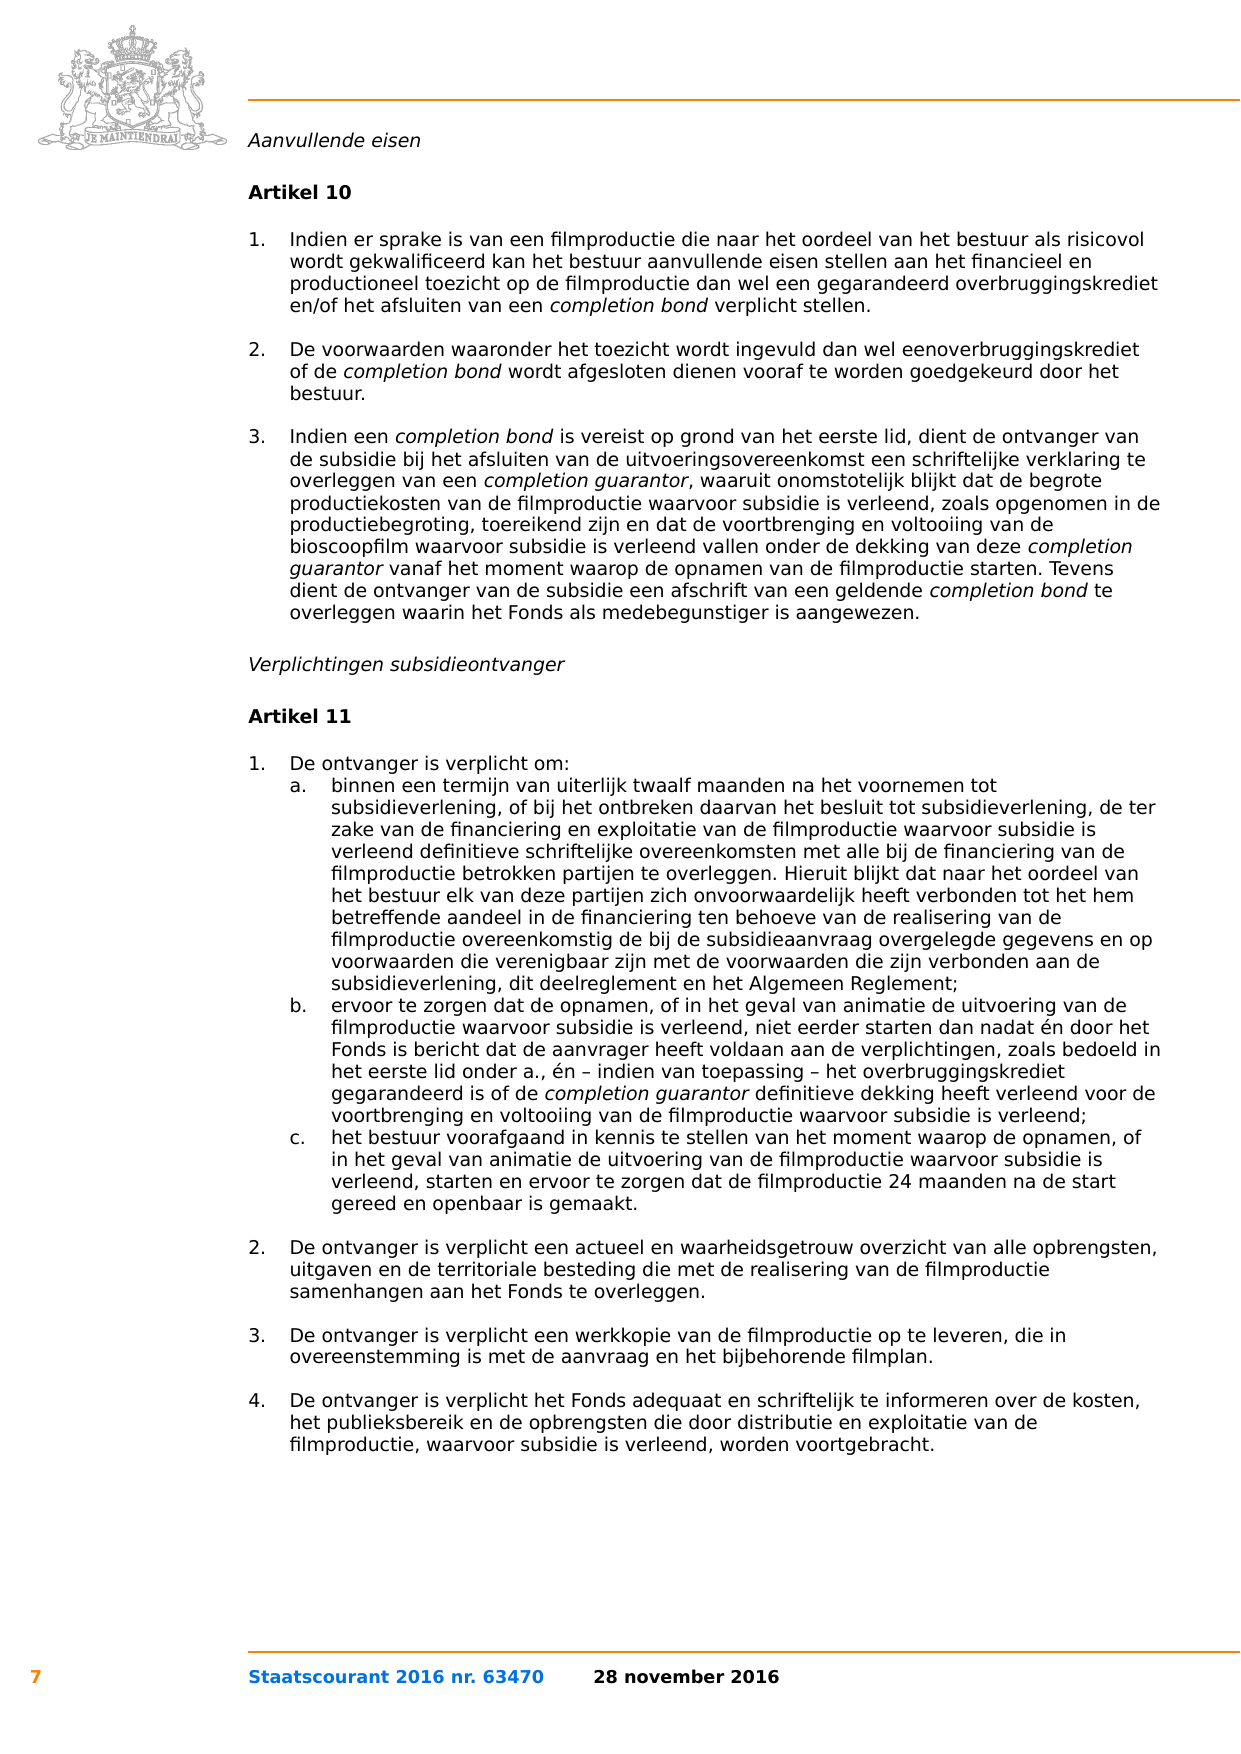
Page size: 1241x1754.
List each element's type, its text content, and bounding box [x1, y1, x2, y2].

text 4. De ontvanger is verplicht het Fonds adequaat en schriftelijk te informeren over de kosten, het publieksbereik en de opbrengsten die door distributie en exploitatie van de filmproductie, waarvoor subsidie is verleend, worden voortgebracht. [248, 1390, 1163, 1456]
text 1. Indien er sprake is van een filmproductie die naar het oordeel van het bestuur als risicovol wordt gekwalificeerd kan het bestuur aanvullende eisen stellen aan het financieel en productioneel toezicht op de filmproductie dan wel een gegarandeerd overbruggingskrediet en/of het afsluiten van een completion bond verplicht stellen. [248, 229, 1163, 317]
text 2. De voorwaarden waaronder het toezicht wordt ingevuld dan wel eenoverbruggingskrediet of de completion bond wordt afgesloten dienen vooraf te worden goedgekeurd door het bestuur. [248, 339, 1163, 404]
text 3. De ontvanger is verplicht een werkkopie van de filmproductie op te leveren, die in overeenstemming is met de aanvraag en het bijbehorende filmplan. [248, 1324, 1163, 1368]
subtitle Aanvullende eisen [248, 130, 1163, 152]
subtitle Verplichtingen subsidieontvanger [248, 654, 1163, 676]
text a. binnen een termijn van uiterlijk twaalf maanden na het voornemen tot subsidieverlening, of bij het ontbreken daarvan het besluit tot subsidieverlening, de ter zake van de financiering en exploitatie van de filmproductie waarvoor subsidie is verleend definitieve schriftelijke overeenkomsten met alle bij de financiering van de filmproductie betrokken partijen te overleggen. Hieruit blijkt dat naar het oordeel van het bestuur elk van deze partijen zich onvoorwaardelijk heeft verbonden tot het hem betreffende aandeel in de financiering ten behoeve van de realisering van de filmproductie overeenkomstig de bij de subsidieaanvraag overgelegde gegevens en op voorwaarden die verenigbaar zijn met de voorwaarden die zijn verbonden aan de subsidieverlening, dit deelreglement en het Algemeen Reglement; [289, 775, 1163, 995]
text c. het bestuur voorafgaand in kennis te stellen van het moment waarop de opnamen, of in het geval van animatie de uitvoering van de filmproductie waarvoor subsidie is verleend, starten en ervoor te zorgen dat de filmproductie 24 maanden na de start gereed en openbaar is gemaakt. [289, 1127, 1163, 1215]
text 2. De ontvanger is verplicht een actueel en waarheidsgetrouw overzicht van alle opbrengsten, uitgaven en de territoriale besteding die met de realisering van de filmproductie samenhangen aan het Fonds te overleggen. [248, 1237, 1163, 1303]
subtitle Artikel 11 [248, 706, 1163, 728]
text 3. Indien een completion bond is vereist op grond van het eerste lid, dient de ontvanger van de subsidie bij het afsluiten van de uitvoeringsovereenkomst een schriftelijke verklaring te overleggen van een completion guarantor, waaruit onomstotelijk blijkt dat de begrote productiekosten van de filmproductie waarvoor subsidie is verleend, zoals opgenomen in de productiebegroting, toereikend zijn en dat de voortbrenging en voltooiing van de bioscoopfilm waarvoor subsidie is verleend vallen onder de dekking van deze completion guarantor vanaf het moment waarop de opnamen van de filmproductie starten. Tevens dient de ontvanger van de subsidie een afschrift van een geldende completion bond te overleggen waarin het Fonds als medebegunstiger is aangewezen. [248, 426, 1163, 624]
subtitle Artikel 10 [248, 182, 1163, 204]
text 1. De ontvanger is verplicht om: [248, 753, 1163, 775]
picture [38, 25, 227, 150]
text b. ervoor te zorgen dat de opnamen, of in het geval van animatie de uitvoering van de filmproductie waarvoor subsidie is verleend, niet eerder starten dan nadat én door het Fonds is bericht dat de aanvrager heeft voldaan aan de verplichtingen, zoals bedoeld in het eerste lid onder a., én – indien van toepassing – het overbruggingskrediet gegarandeerd is of de completion guarantor definitieve dekking heeft verleend voor de voortbrenging en voltooiing van de filmproductie waarvoor subsidie is verleend; [289, 995, 1163, 1127]
